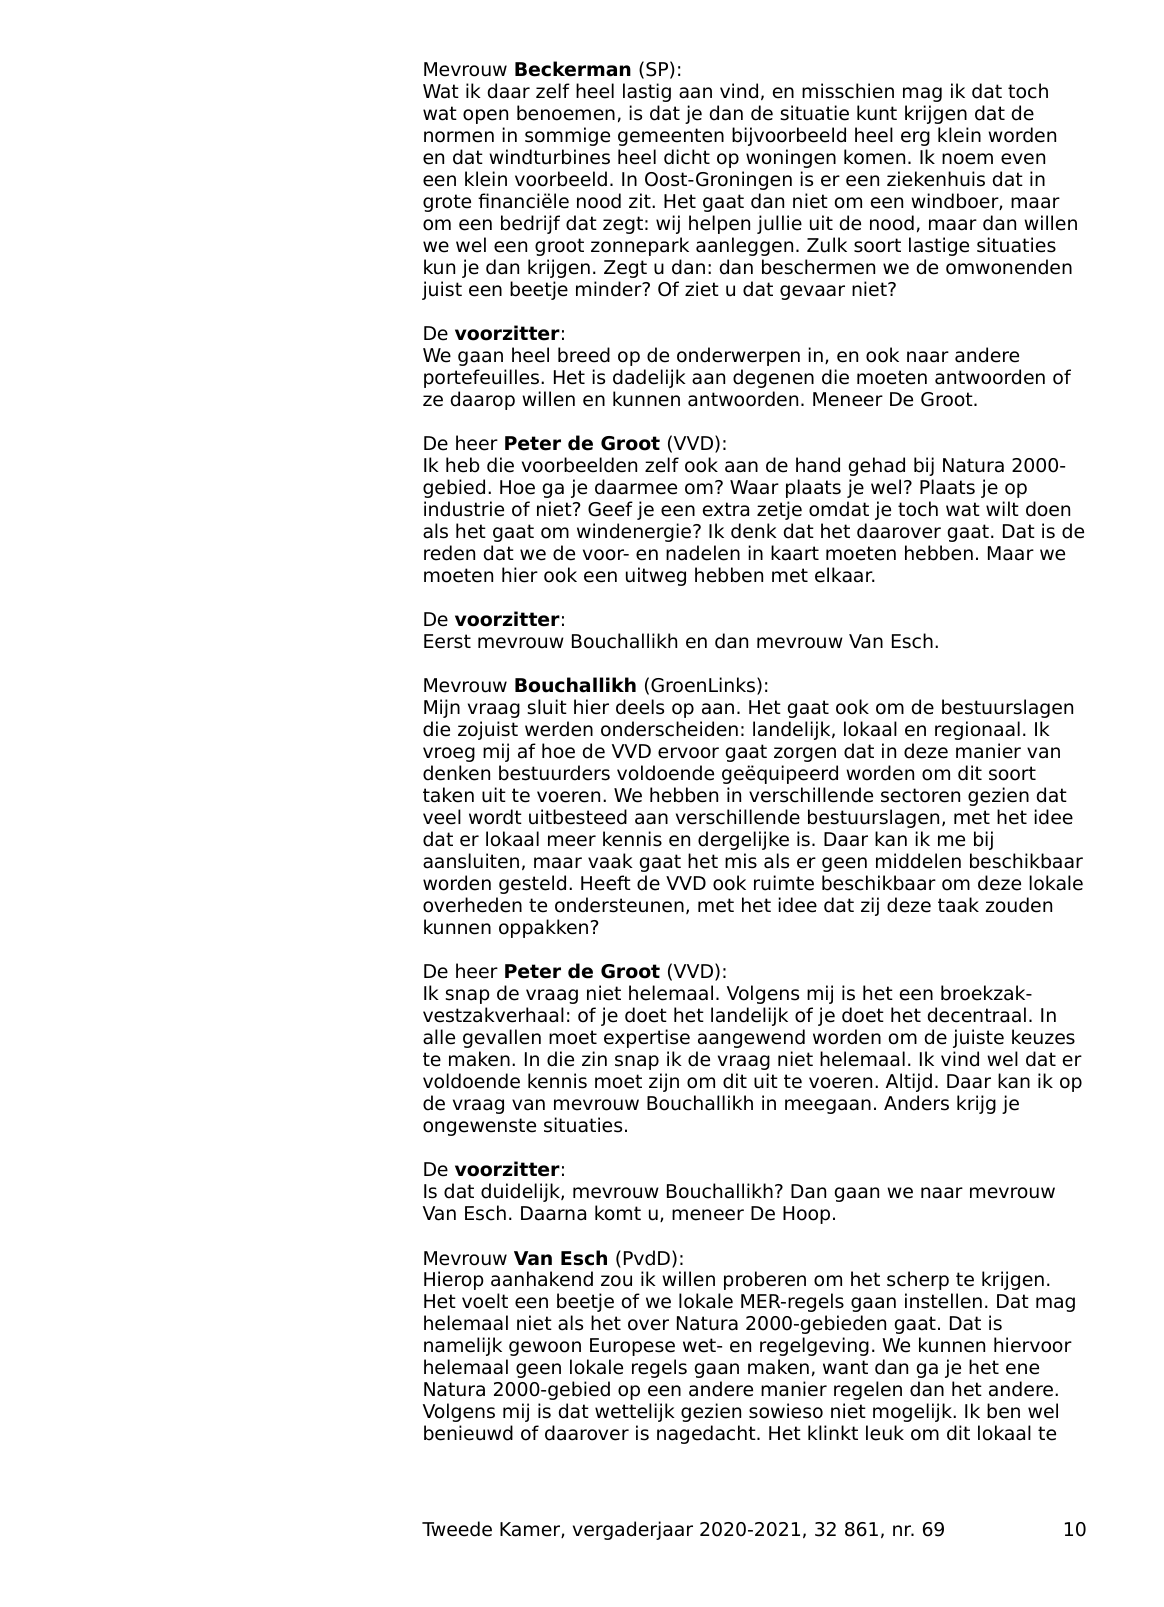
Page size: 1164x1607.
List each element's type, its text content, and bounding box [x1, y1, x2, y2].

text Mijn vraag sluit hier deels op aan. Het gaat ook om de bestuurslagen die zojuist werden onderscheiden: landelijk, lokaal en regionaal. Ik vroeg mij af hoe de VVD ervoor gaat zorgen dat in deze manier van denken bestuurders voldoende geëquipeerd worden om dit soort taken uit te voeren. We hebben in verschillende sectoren gezien dat veel wordt uitbesteed aan verschillende bestuurslagen, met het idee dat er lokaal meer kennis en dergelijke is. Daar kan ik me bij aansluiten, maar vaak gaat het mis als er geen middelen beschikbaar worden gesteld. Heeft de VVD ook ruimte beschikbaar om deze lokale overheden te ondersteunen, met het idee dat zij deze taak zouden kunnen oppakken? [422, 697, 1087, 939]
text Ik snap de vraag niet helemaal. Volgens mij is het een broekzak-vestzakverhaal: of je doet het landelijk of je doet het decentraal. In alle gevallen moet expertise aangewend worden om de juiste keuzes te maken. In die zin snap ik de vraag niet helemaal. Ik vind wel dat er voldoende kennis moet zijn om dit uit te voeren. Altijd. Daar kan ik op de vraag van mevrouw Bouchallikh in meegaan. Anders krijg je ongewenste situaties. [422, 983, 1087, 1137]
text De voorzitter: [422, 323, 1087, 345]
text Ik heb die voorbeelden zelf ook aan de hand gehad bij Natura 2000-gebied. Hoe ga je daarmee om? Waar plaats je wel? Plaats je op industrie of niet? Geef je een extra zetje omdat je toch wat wilt doen als het gaat om windenergie? Ik denk dat het daarover gaat. Dat is de reden dat we de voor- en nadelen in kaart moeten hebben. Maar we moeten hier ook een uitweg hebben met elkaar. [422, 455, 1087, 587]
text De voorzitter: [422, 609, 1087, 631]
text Mevrouw Beckerman (SP): [422, 59, 1087, 81]
text Is dat duidelijk, mevrouw Bouchallikh? Dan gaan we naar mevrouw Van Esch. Daarna komt u, meneer De Hoop. [422, 1181, 1087, 1225]
text We gaan heel breed op de onderwerpen in, en ook naar andere portefeuilles. Het is dadelijk aan degenen die moeten antwoorden of ze daarop willen en kunnen antwoorden. Meneer De Groot. [422, 345, 1087, 411]
text Eerst mevrouw Bouchallikh en dan mevrouw Van Esch. [422, 631, 1087, 653]
text De heer Peter de Groot (VVD): [422, 433, 1087, 455]
text Mevrouw Van Esch (PvdD): [422, 1247, 1087, 1269]
text Mevrouw Bouchallikh (GroenLinks): [422, 675, 1087, 697]
text Wat ik daar zelf heel lastig aan vind, en misschien mag ik dat toch wat open benoemen, is dat je dan de situatie kunt krijgen dat de normen in sommige gemeenten bijvoorbeeld heel erg klein worden en dat windturbines heel dicht op woningen komen. Ik noem even een klein voorbeeld. In Oost-Groningen is er een ziekenhuis dat in grote financiële nood zit. Het gaat dan niet om een windboer, maar om een bedrijf dat zegt: wij helpen jullie uit de nood, maar dan willen we wel een groot zonnepark aanleggen. Zulk soort lastige situaties kun je dan krijgen. Zegt u dan: dan beschermen we de omwonenden juist een beetje minder? Of ziet u dat gevaar niet? [422, 81, 1087, 301]
text De heer Peter de Groot (VVD): [422, 961, 1087, 983]
text Hierop aanhakend zou ik willen proberen om het scherp te krijgen. Het voelt een beetje of we lokale MER-regels gaan instellen. Dat mag helemaal niet als het over Natura 2000-gebieden gaat. Dat is namelijk gewoon Europese wet- en regelgeving. We kunnen hiervoor helemaal geen lokale regels gaan maken, want dan ga je het ene Natura 2000-gebied op een andere manier regelen dan het andere. Volgens mij is dat wettelijk gezien sowieso niet mogelijk. Ik ben wel benieuwd of daarover is nagedacht. Het klinkt leuk om dit lokaal te [422, 1269, 1087, 1445]
text De voorzitter: [422, 1159, 1087, 1181]
